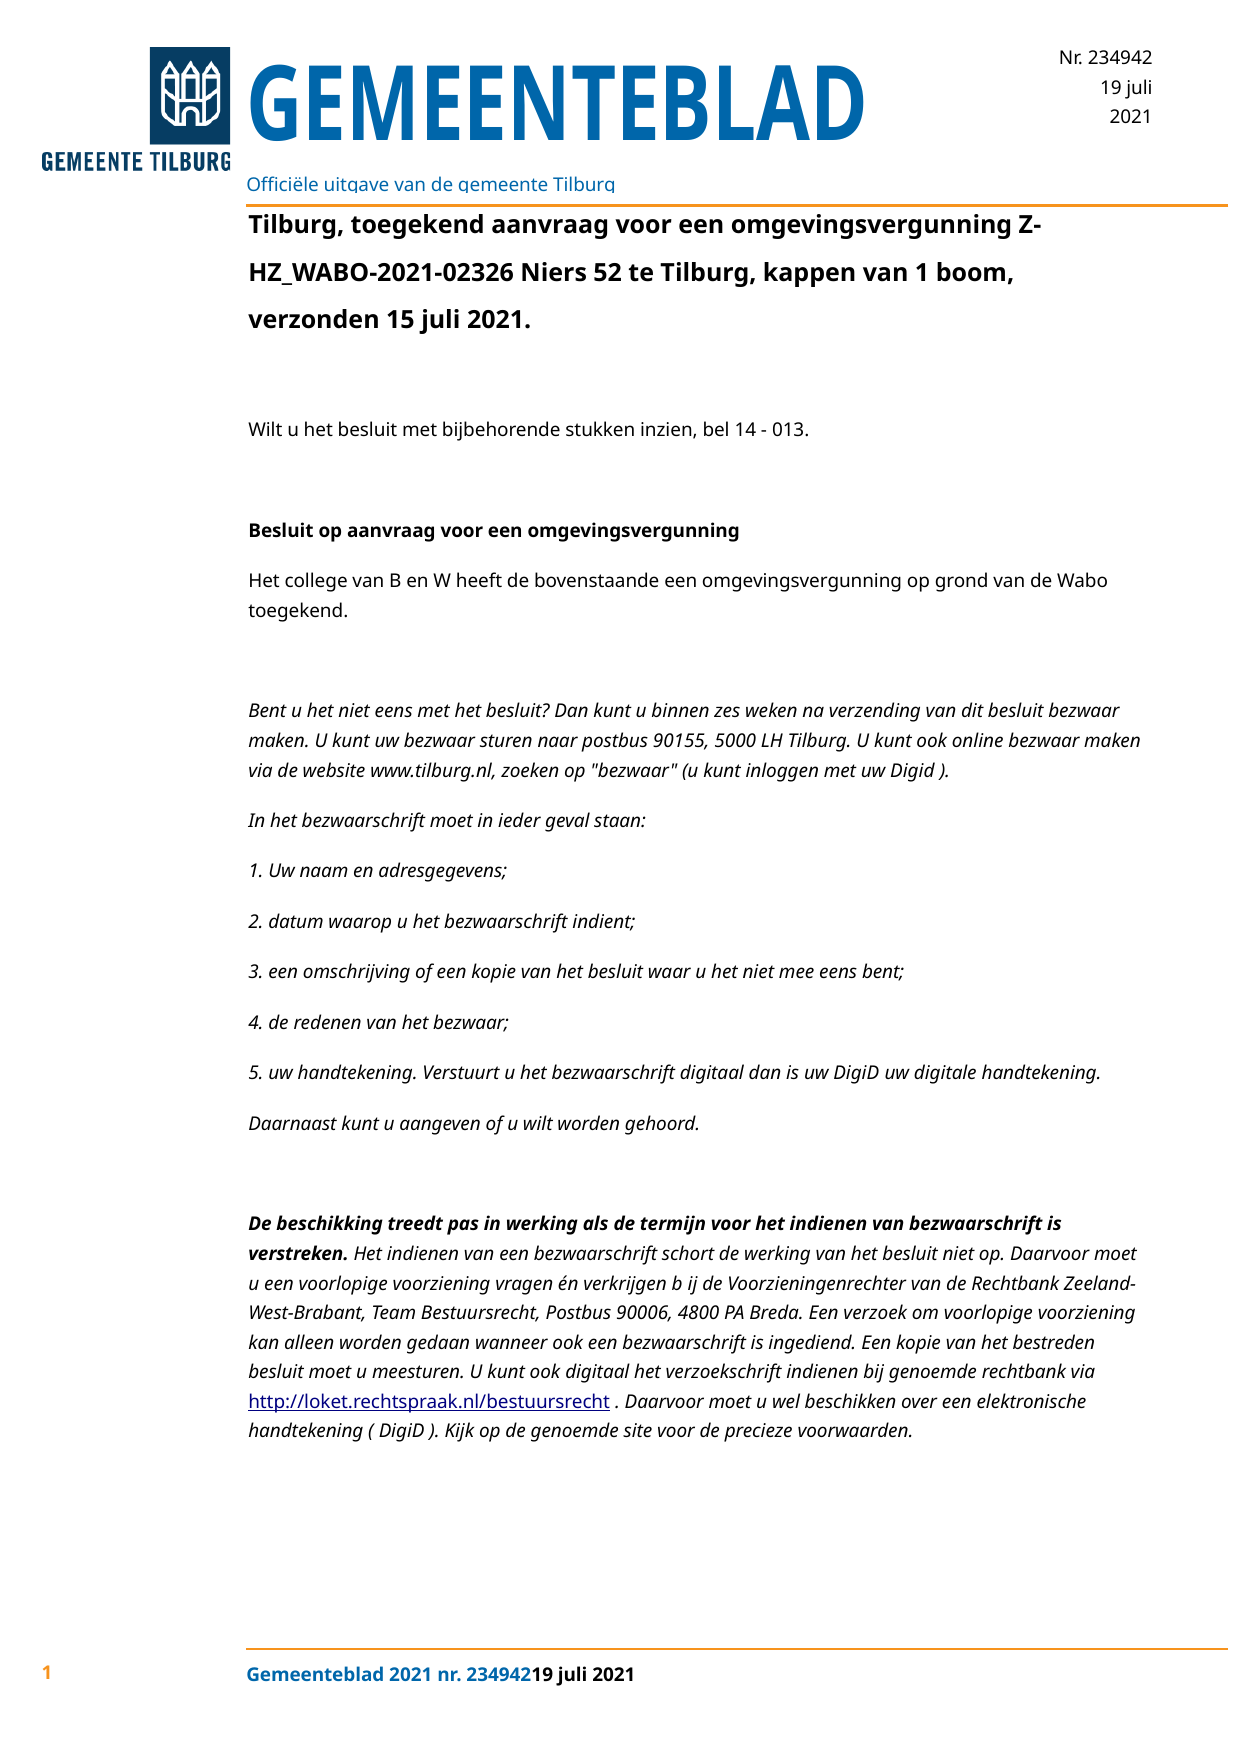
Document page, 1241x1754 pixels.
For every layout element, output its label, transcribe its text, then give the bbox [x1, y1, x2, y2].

text 3. een omschrijving of een kopie van het besluit waar u het niet mee eens bent; [248, 958, 1152, 984]
text De beschikking treedt pas in werking als de termijn voor het indienen van bezwaarschrift is verstreken. Het indienen van een bezwaarschrift schort de werking van het besluit niet op. Daarvoor moet u een voorlopige voorziening vragen én verkrijgen b ij de Voorzieningenrechter van de Rechtbank Zeeland-West-Brabant, Team Bestuursrecht, Postbus 90006, 4800 PA Breda. Een verzoek om voorlopige voorziening kan alleen worden gedaan wanneer ook een bezwaarschrift is ingediend. Een kopie van het bestreden besluit moet u meesturen. U kunt ook digitaal het verzoekschrift indienen bij genoemde rechtbank via http://loket.rechtspraak.nl/bestuursrecht . Daarvoor moet u wel beschikken over een elektronische handtekening ( DigiD ). Kijk op de genoemde site voor de precieze voorwaarden. [248, 1211, 1152, 1443]
text Daarnaast kunt u aangeven of u wilt worden gehoord. [248, 1110, 1152, 1135]
text Bent u het niet eens met het besluit? Dan kunt u binnen zes weken na verzending van dit besluit bezwaar maken. U kunt uw bezwaar sturen naar postbus 90155, 5000 LH Tilburg. U kunt ook online bezwaar maken via de website www.tilburg.nl, zoeken op "bezwaar" (u kunt inloggen met uw Digid ). [248, 698, 1152, 782]
text Het college van B en W heeft de bovenstaande een omgevingsvergunning op grond van de Wabo toegekend. [248, 567, 1152, 622]
text 1. Uw naam en adresgegevens; [248, 858, 1152, 883]
text Wilt u het besluit met bijbehorende stukken inzien, bel 14 - 013. [248, 416, 1152, 442]
text Tilburg, toegekend aanvraag voor een omgevingsvergunning Z-HZ_WABO-2021-02326 Niers 52 te Tilburg, kappen van 1 boom, verzonden 15 juli 2021. [248, 207, 1152, 336]
picture [41, 47, 231, 172]
text In het bezwaarschrift moet in ieder geval staan: [248, 807, 1152, 833]
text 4. de redenen van het bezwaar; [248, 1009, 1152, 1034]
text 5. uw handtekening. Verstuurt u het bezwaarschrift digitaal dan is uw DigiD uw digitale handtekening. [248, 1059, 1152, 1085]
text Besluit op aanvraag voor een omgevingsvergunning [248, 517, 1152, 542]
text 2. datum waarop u het bezwaarschrift indient; [248, 908, 1152, 934]
